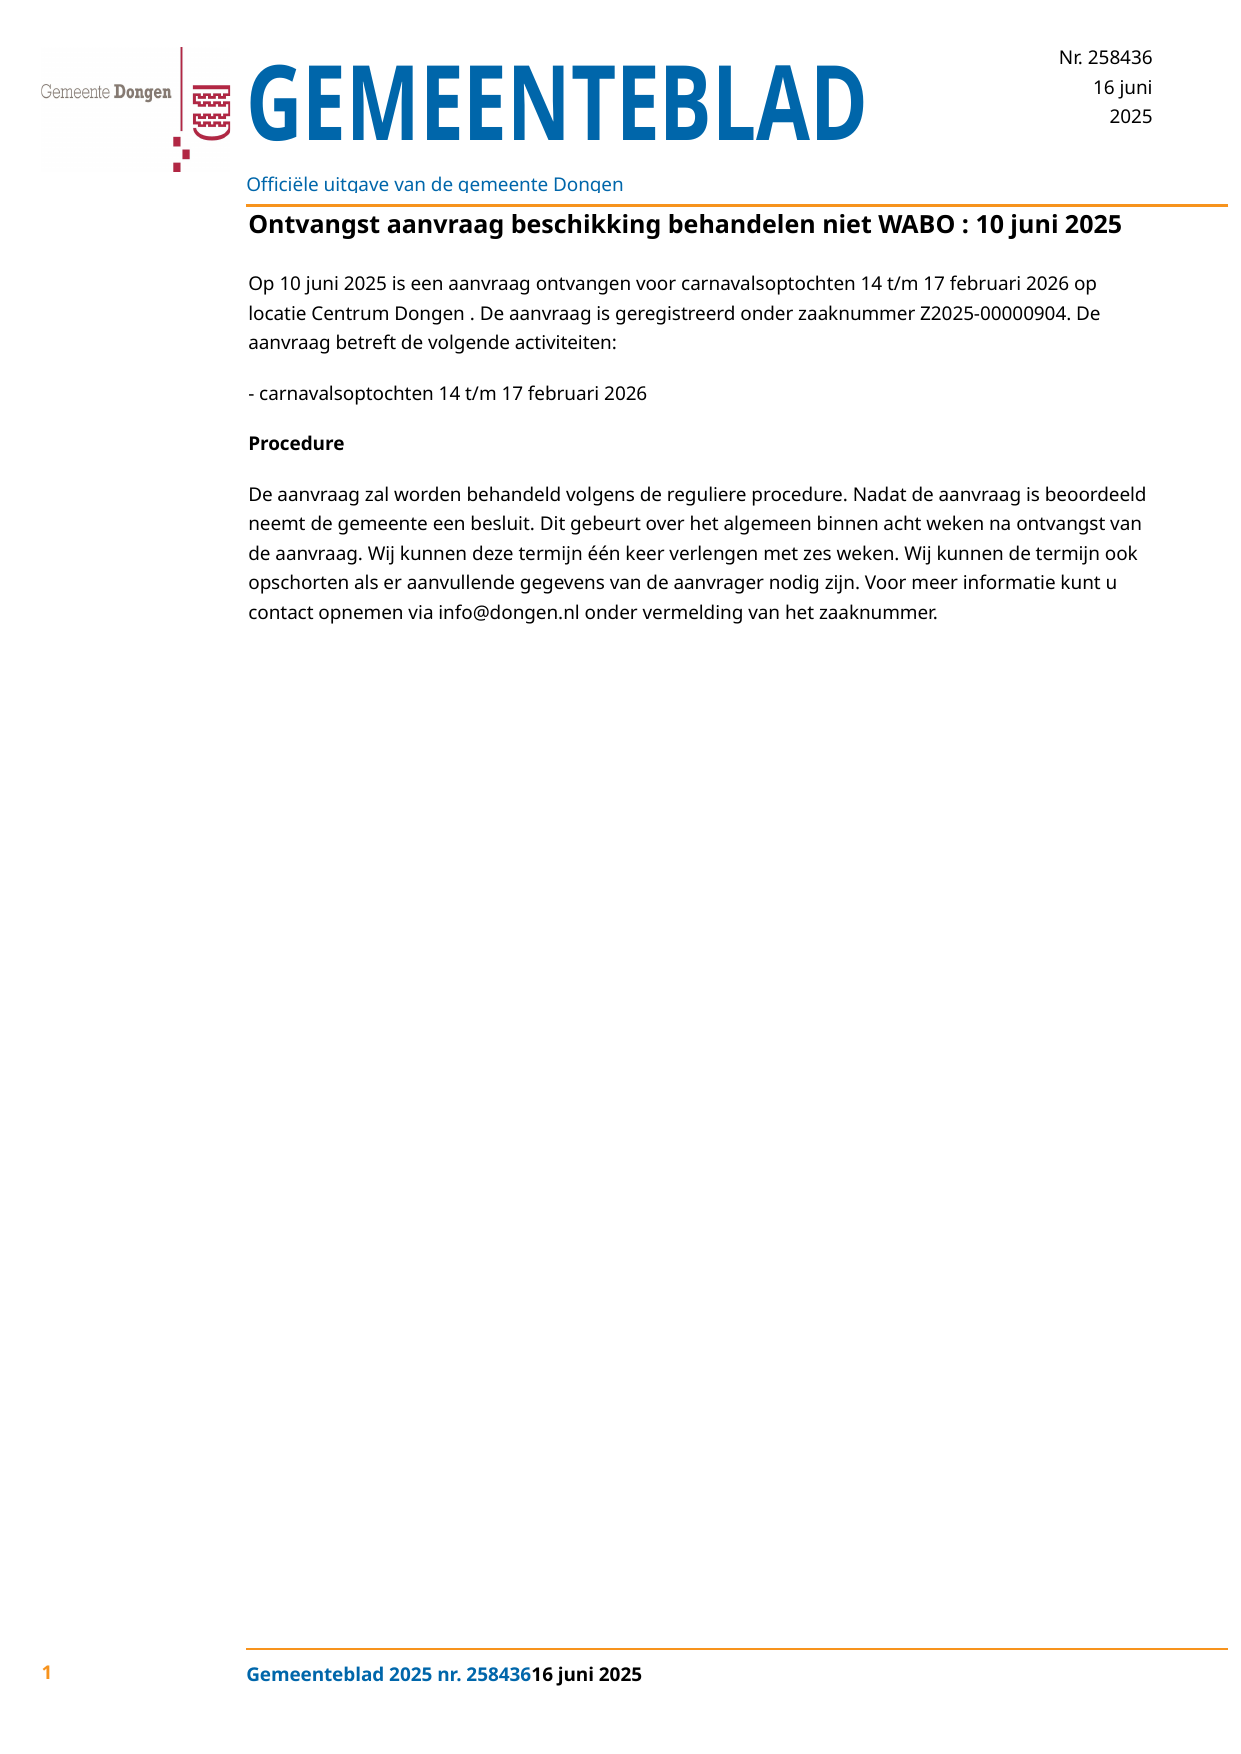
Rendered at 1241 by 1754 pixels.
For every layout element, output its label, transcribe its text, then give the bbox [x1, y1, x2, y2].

text De aanvraag zal worden behandeld volgens de reguliere procedure. Nadat de aanvraag is beoordeeld neemt de gemeente een besluit. Dit gebeurt over het algemeen binnen acht weken na ontvangst van de aanvraag. Wij kunnen deze termijn één keer verlengen met zes weken. Wij kunnen de termijn ook opschorten als er aanvullende gegevens van de aanvrager nodig zijn. Voor meer informatie kunt u contact opnemen via info@dongen.nl onder vermelding van het zaaknummer. [248, 481, 1152, 625]
text Op 10 juni 2025 is een aanvraag ontvangen voor carnavalsoptochten 14 t/m 17 februari 2026 op locatie Centrum Dongen . De aanvraag is geregistreerd onder zaaknummer Z2025-00000904. De aanvraag betreft de volgende activiteiten: [248, 270, 1152, 355]
text - carnavalsoptochten 14 t/m 17 februari 2026 [248, 380, 1152, 406]
text Ontvangst aanvraag beschikking behandelen niet WABO : 10 juni 2025 [248, 207, 1152, 241]
picture [41, 47, 231, 172]
text Procedure [248, 430, 1152, 456]
